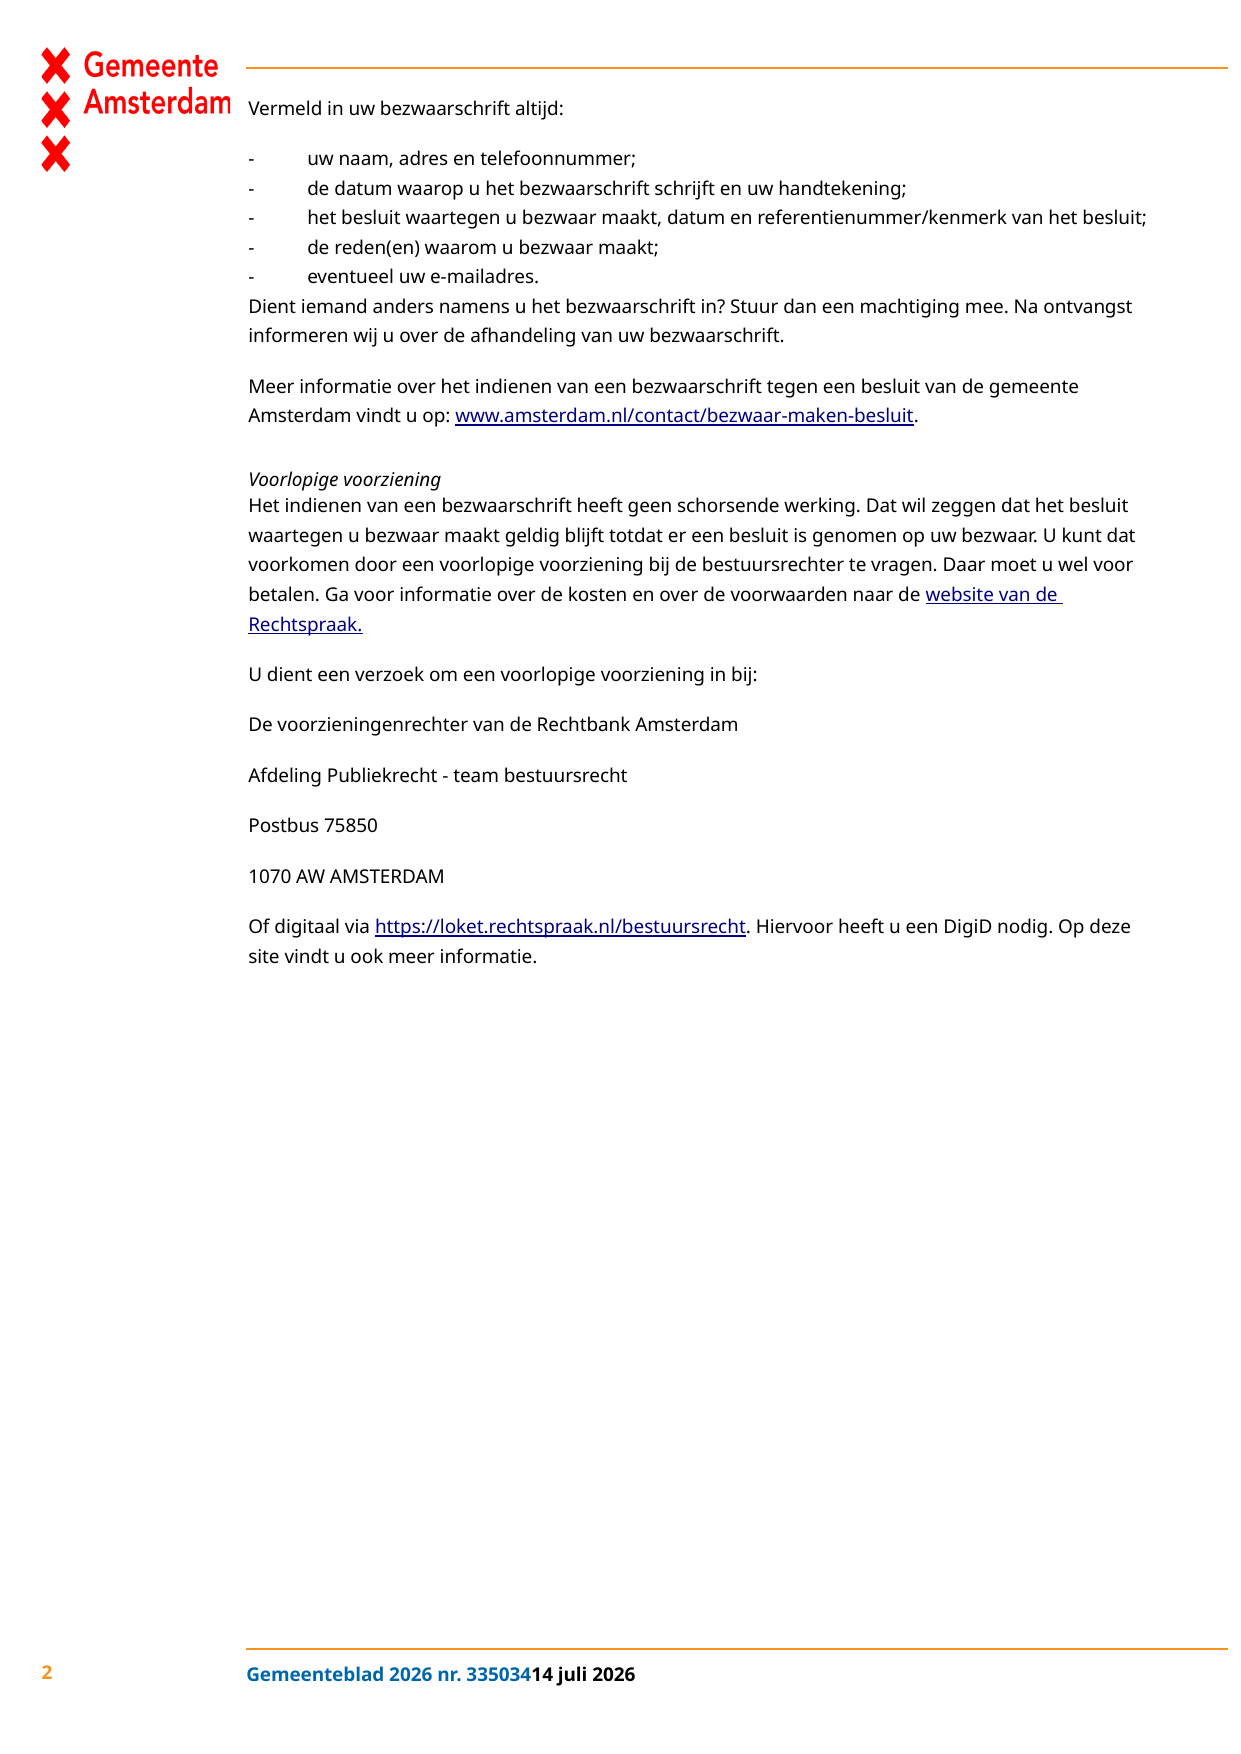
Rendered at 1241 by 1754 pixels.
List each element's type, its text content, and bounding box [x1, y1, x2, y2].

list de datum waarop u het bezwaarschrift schrijft en uw handtekening; [248, 175, 1152, 201]
text De voorzieningenrechter van de Rechtbank Amsterdam [248, 712, 1152, 737]
text Dient iemand anders namens u het bezwaarschrift in? Stuur dan een machtiging mee. Na ontvangst informeren wij u over de afhandeling van uw bezwaarschrift. [248, 293, 1152, 348]
list de reden(en) waarom u bezwaar maakt; [248, 234, 1152, 260]
list uw naam, adres en telefoonnummer; [248, 145, 1152, 171]
text Postbus 75850 [248, 812, 1152, 838]
text Het indienen van een bezwaarschrift heeft geen schorsende werking. Dat wil zeggen dat het besluit waartegen u bezwaar maakt geldig blijft totdat er een besluit is genomen op uw bezwaar. U kunt dat voorkomen door een voorlopige voorziening bij de bestuursrechter te vragen. Daar moet u wel voor betalen. Ga voor informatie over de kosten en over de voorwaarden naar de website van de Rechtspraak. [248, 492, 1152, 636]
text Vermeld in uw bezwaarschrift altijd: [248, 95, 1152, 121]
text Meer informatie over het indienen van een bezwaarschrift tegen een besluit van de gemeente Amsterdam vindt u op: www.amsterdam.nl/contact/bezwaar-maken-besluit. [248, 373, 1152, 428]
list eventueel uw e-mailadres. [248, 263, 1152, 289]
list het besluit waartegen u bezwaar maakt, datum en referentienummer/kenmerk van het besluit; [248, 204, 1152, 230]
text Voorlopige voorziening [248, 467, 1152, 492]
text Afdeling Publiekrecht - team bestuursrecht [248, 762, 1152, 788]
picture [41, 47, 231, 172]
text Of digitaal via https://loket.rechtspraak.nl/bestuursrecht. Hiervoor heeft u een DigiD nodig. Op deze site vindt u ook meer informatie. [248, 913, 1152, 968]
text 1070 AW AMSTERDAM [248, 863, 1152, 888]
text U dient een verzoek om een voorlopige voorziening in bij: [248, 661, 1152, 687]
